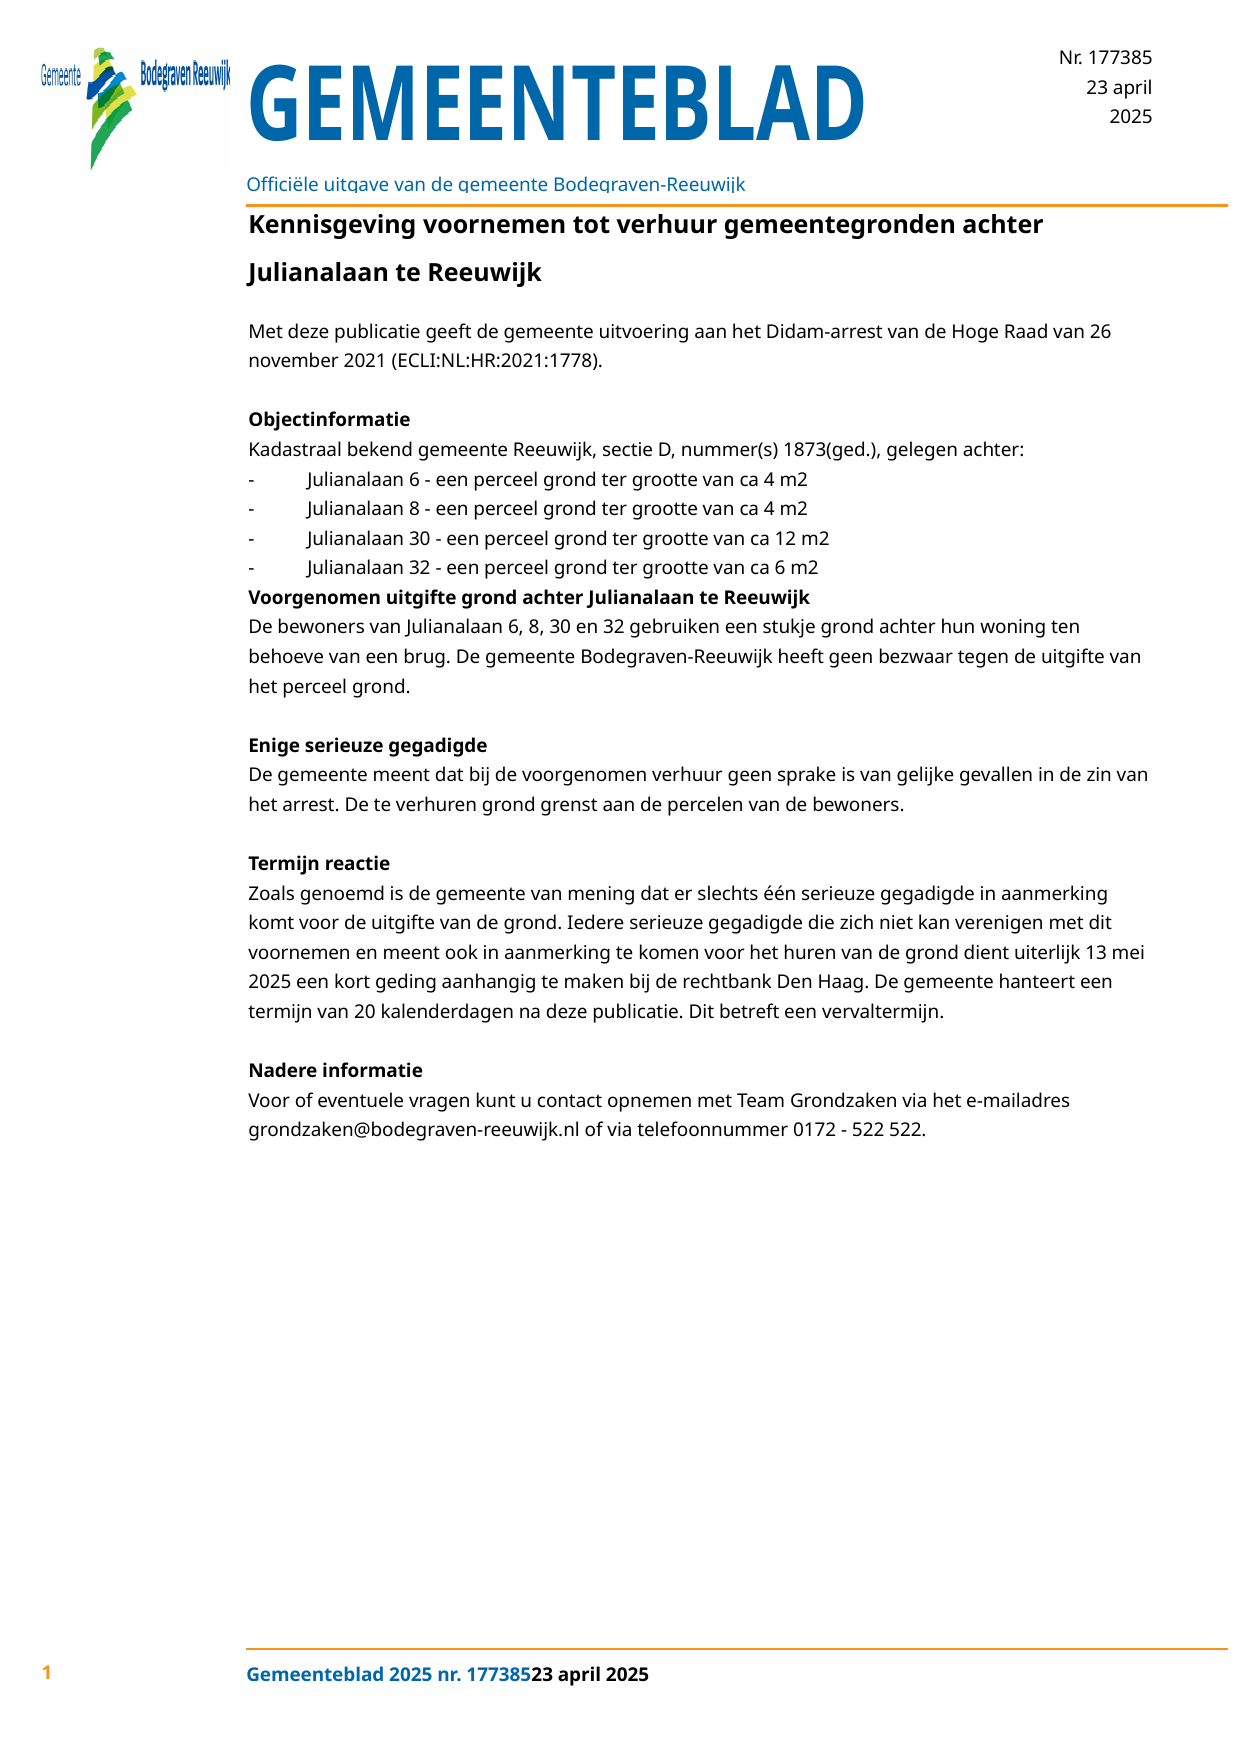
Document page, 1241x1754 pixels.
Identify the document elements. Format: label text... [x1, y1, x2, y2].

list Julianalaan 8 - een perceel grond ter grootte van ca 4 m2 [248, 495, 1152, 521]
text Objectinformatie [248, 407, 1152, 432]
text De bewoners van Julianalaan 6, 8, 30 en 32 gebruiken een stukje grond achter hun woning ten behoeve van een brug. De gemeente Bodegraven-Reeuwijk heeft geen bezwaar tegen de uitgifte van het perceel grond. [248, 614, 1152, 699]
text Voor of eventuele vragen kunt u contact opnemen met Team Grondzaken via het e-mailadres [248, 1087, 1152, 1113]
text Kennisgeving voornemen tot verhuur gemeentegronden achter Julianalaan te Reeuwijk [248, 207, 1152, 288]
text Termijn reactie [248, 850, 1152, 876]
text Nadere informatie [248, 1057, 1152, 1083]
text grondzaken@bodegraven-reeuwijk.nl of via telefoonnummer 0172 - 522 522. [248, 1117, 1152, 1142]
text Kadastraal bekend gemeente Reeuwijk, sectie D, nummer(s) 1873(ged.), gelegen achter: [248, 436, 1152, 462]
list Julianalaan 30 - een perceel grond ter grootte van ca 12 m2 [248, 525, 1152, 551]
text Voorgenomen uitgifte grond achter Julianalaan te Reeuwijk [248, 584, 1152, 610]
text De gemeente meent dat bij de voorgenomen verhuur geen sprake is van gelijke gevallen in de zin van het arrest. De te verhuren grond grenst aan de percelen van de bewoners. [248, 762, 1152, 817]
list Julianalaan 32 - een perceel grond ter grootte van ca 6 m2 [248, 554, 1152, 580]
list Julianalaan 6 - een perceel grond ter grootte van ca 4 m2 [248, 466, 1152, 492]
picture [41, 47, 231, 172]
text Met deze publicatie geeft de gemeente uitvoering aan het Didam-arrest van de Hoge Raad van 26 november 2021 (ECLI:NL:HR:2021:1778). [248, 318, 1152, 373]
text Zoals genoemd is de gemeente van mening dat er slechts één serieuze gegadigde in aanmerking komt voor de uitgifte van de grond. Iedere serieuze gegadigde die zich niet kan verenigen met dit voornemen en meent ook in aanmerking te komen voor het huren van de grond dient uiterlijk 13 mei 2025 een kort geding aanhangig te maken bij de rechtbank Den Haag. De gemeente hanteert een termijn van 20 kalenderdagen na deze publicatie. Dit betreft een vervaltermijn. [248, 880, 1152, 1024]
text Enige serieuze gegadigde [248, 732, 1152, 758]
